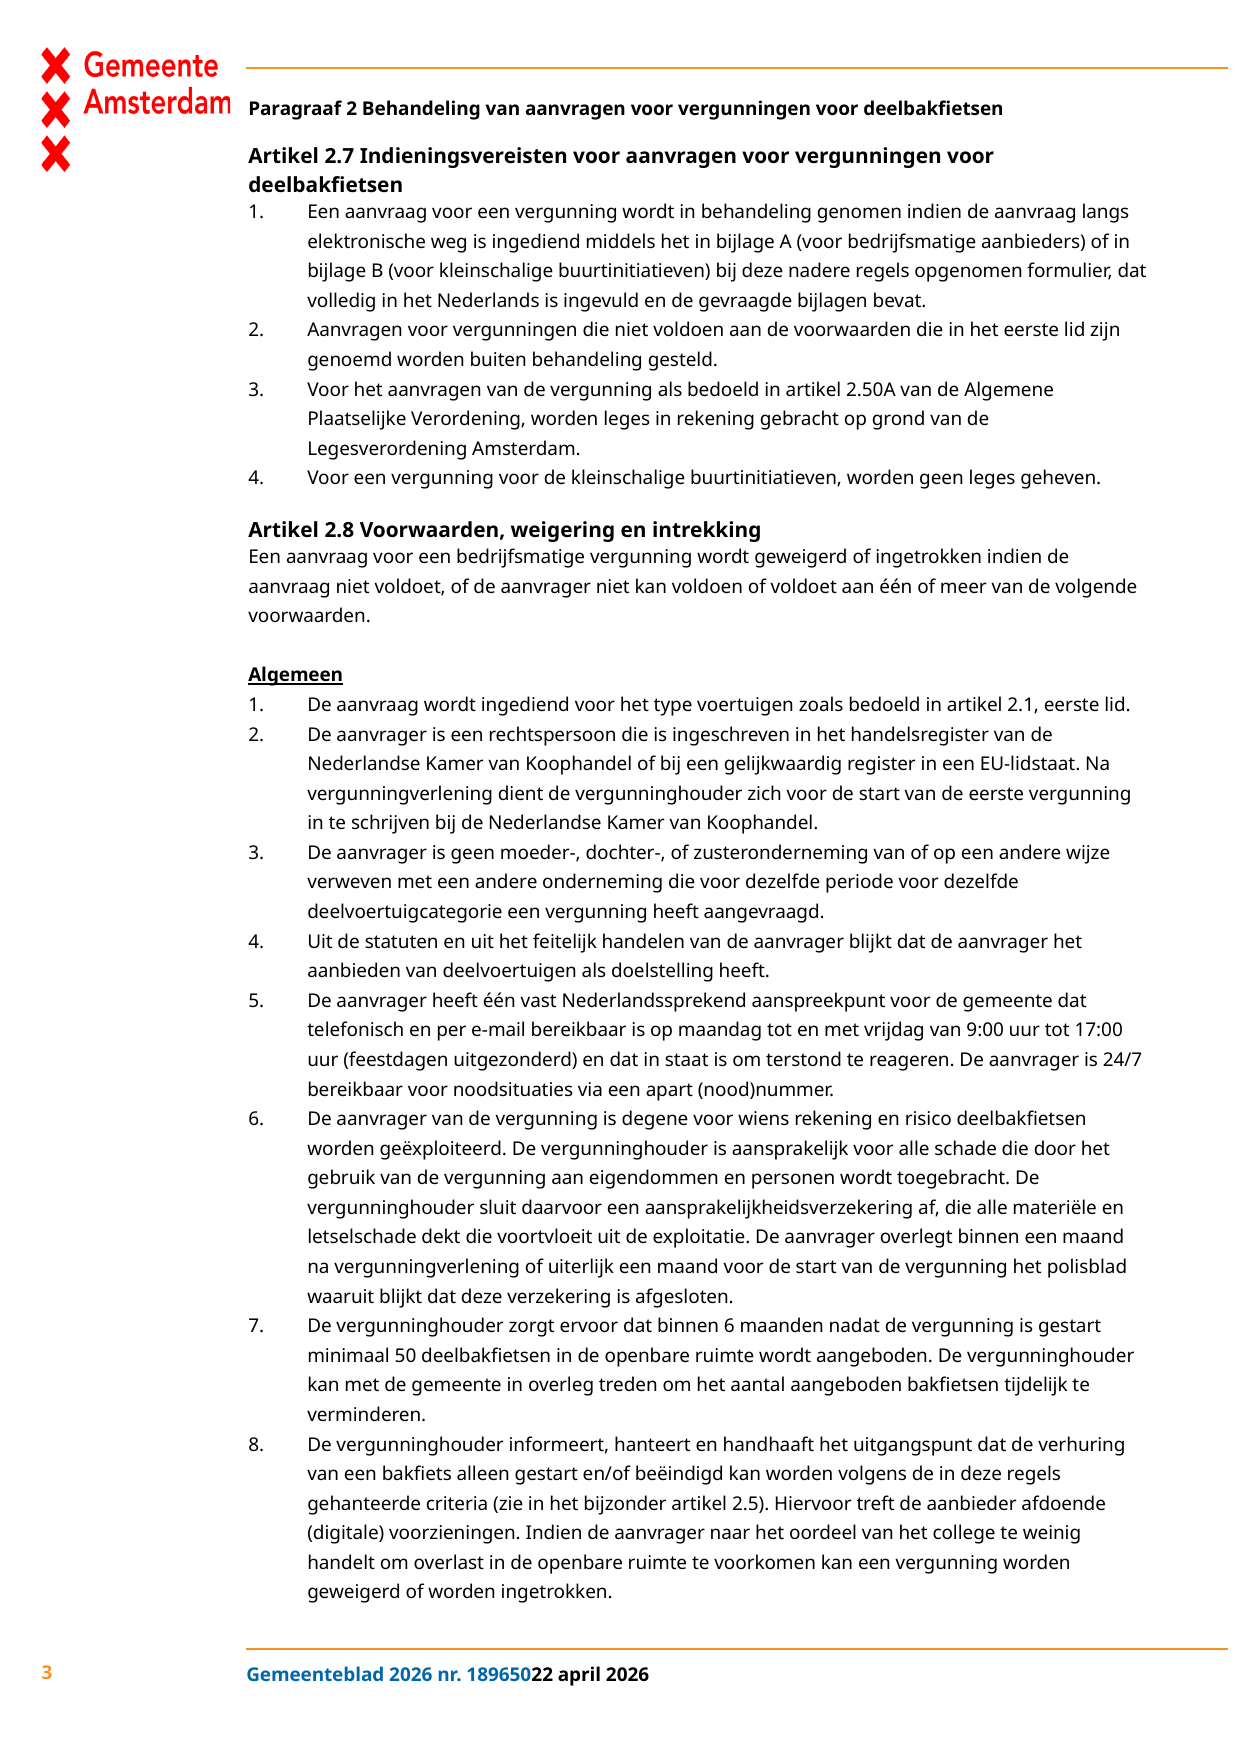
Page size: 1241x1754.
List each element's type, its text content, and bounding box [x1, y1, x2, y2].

picture [41, 47, 231, 172]
list De vergunninghouder informeert, hanteert en handhaaft het uitgangspunt dat de verhuring van een bakfiets alleen gestart en/of beëindigd kan worden volgens de in deze regels gehanteerde criteria (zie in het bijzonder artikel 2.5). Hiervoor treft de aanbieder afdoende (digitale) voorzieningen. Indien de aanvrager naar het oordeel van het college te weinig handelt om overlast in de openbare ruimte te voorkomen kan een vergunning worden geweigerd of worden ingetrokken. [248, 1431, 1152, 1604]
list Voor een vergunning voor de kleinschalige buurtinitiatieven, worden geen leges geheven. [248, 464, 1152, 490]
list De aanvrager is een rechtspersoon die is ingeschreven in het handelsregister van de Nederlandse Kamer van Koophandel of bij een gelijkwaardig register in een EU-lidstaat. Na vergunningverlening dient de vergunninghouder zich voor de start van de eerste vergunning in te schrijven bij de Nederlandse Kamer van Koophandel. [248, 721, 1152, 835]
list Een aanvraag voor een vergunning wordt in behandeling genomen indien de aanvraag langs elektronische weg is ingediend middels het in bijlage A (voor bedrijfsmatige aanbieders) of in bijlage B (voor kleinschalige buurtinitiatieven) bij deze nadere regels opgenomen formulier, dat volledig in het Nederlands is ingevuld en de gevraagde bijlagen bevat. [248, 198, 1152, 313]
text Paragraaf 2 Behandeling van aanvragen voor vergunningen voor deelbakfietsen [248, 95, 1152, 121]
text Artikel 2.7 Indieningsvereisten voor aanvragen voor vergunningen voor deelbakfietsen [248, 141, 1152, 198]
list De aanvrager is geen moeder-, dochter-, of zusteronderneming van of op een andere wijze verweven met een andere onderneming die voor dezelfde periode voor dezelfde deelvoertuigcategorie een vergunning heeft aangevraagd. [248, 839, 1152, 924]
list Aanvragen voor vergunningen die niet voldoen aan de voorwaarden die in het eerste lid zijn genoemd worden buiten behandeling gesteld. [248, 317, 1152, 372]
text Algemeen [248, 662, 1152, 687]
list De aanvraag wordt ingediend voor het type voertuigen zoals bedoeld in artikel 2.1, eerste lid. [248, 691, 1152, 717]
text Artikel 2.8 Voorwaarden, weigering en intrekking [248, 515, 1152, 543]
text Een aanvraag voor een bedrijfsmatige vergunning wordt geweigerd of ingetrokken indien de aanvraag niet voldoet, of de aanvrager niet kan voldoen of voldoet aan één of meer van de volgende voorwaarden. [248, 543, 1152, 628]
list De vergunninghouder zorgt ervoor dat binnen 6 maanden nadat de vergunning is gestart minimaal 50 deelbakfietsen in de openbare ruimte wordt aangeboden. De vergunninghouder kan met de gemeente in overleg treden om het aantal aangeboden bakfietsen tijdelijk te verminderen. [248, 1312, 1152, 1427]
list Uit de statuten en uit het feitelijk handelen van de aanvrager blijkt dat de aanvrager het aanbieden van deelvoertuigen als doelstelling heeft. [248, 928, 1152, 983]
list De aanvrager van de vergunning is degene voor wiens rekening en risico deelbakfietsen worden geëxploiteerd. De vergunninghouder is aansprakelijk voor alle schade die door het gebruik van de vergunning aan eigendommen en personen wordt toegebracht. De vergunninghouder sluit daarvoor een aansprakelijkheidsverzekering af, die alle materiële en letselschade dekt die voortvloeit uit de exploitatie. De aanvrager overlegt binnen een maand na vergunningverlening of uiterlijk een maand voor de start van de vergunning het polisblad waaruit blijkt dat deze verzekering is afgesloten. [248, 1105, 1152, 1309]
list Voor het aanvragen van de vergunning als bedoeld in artikel 2.50A van de Algemene Plaatselijke Verordening, worden leges in rekening gebracht op grond van de Legesverordening Amsterdam. [248, 376, 1152, 461]
list De aanvrager heeft één vast Nederlandssprekend aanspreekpunt voor de gemeente dat telefonisch en per e-mail bereikbaar is op maandag tot en met vrijdag van 9:00 uur tot 17:00 uur (feestdagen uitgezonderd) en dat in staat is om terstond te reageren. De aanvrager is 24/7 bereikbaar voor noodsituaties via een apart (nood)nummer. [248, 987, 1152, 1102]
